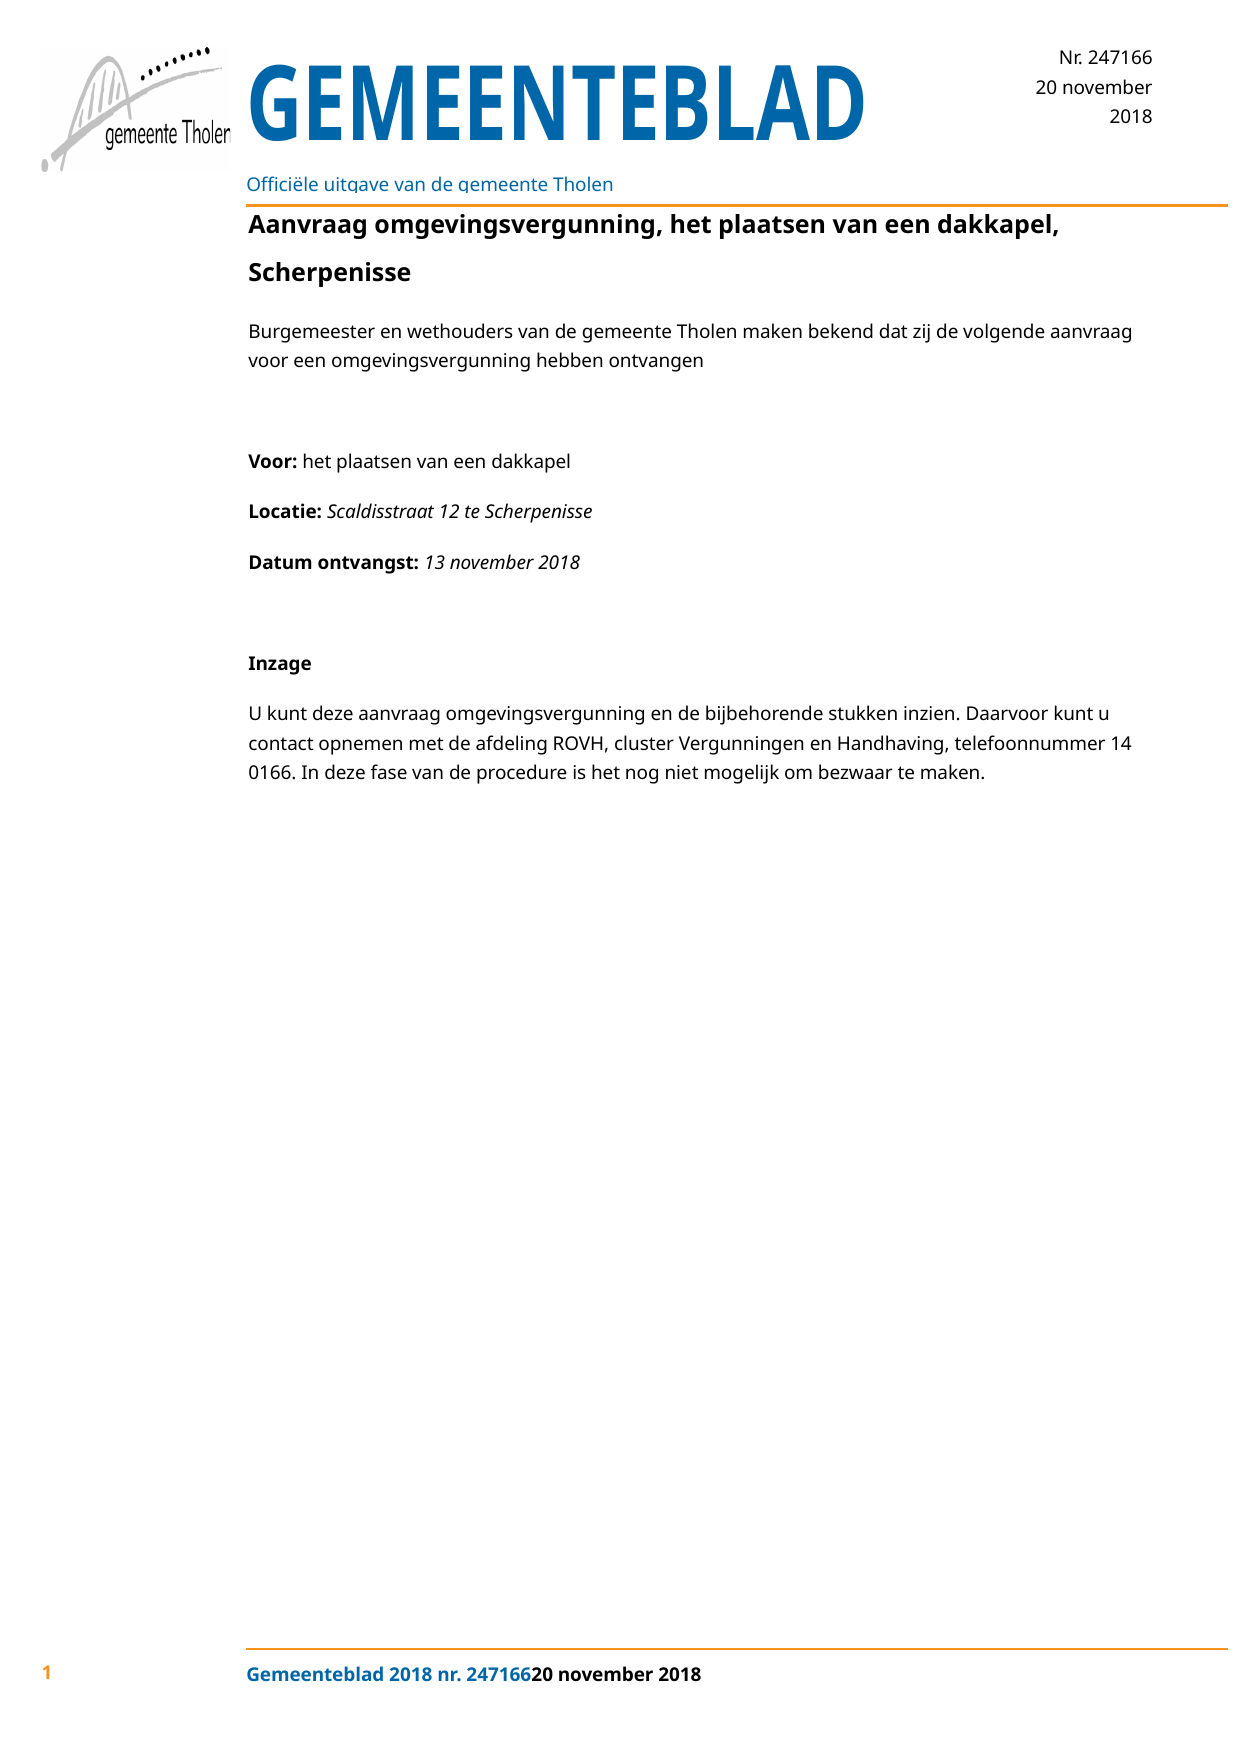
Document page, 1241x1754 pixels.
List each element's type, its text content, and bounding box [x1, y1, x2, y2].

text U kunt deze aanvraag omgevingsvergunning en de bijbehorende stukken inzien. Daarvoor kunt u contact opnemen met de afdeling ROVH, cluster Vergunningen en Handhaving, telefoonnummer 14 0166. In deze fase van de procedure is het nog niet mogelijk om bezwaar te maken. [248, 700, 1152, 785]
text Burgemeester en wethouders van de gemeente Tholen maken bekend dat zij de volgende aanvraag voor een omgevingsvergunning hebben ontvangen [248, 318, 1152, 373]
text Locatie: Scaldisstraat 12 te Scherpenisse [248, 499, 1152, 524]
text Voor: het plaatsen van een dakkapel [248, 448, 1152, 474]
picture [41, 47, 231, 172]
text Aanvraag omgevingsvergunning, het plaatsen van een dakkapel, Scherpenisse [248, 207, 1152, 288]
text Datum ontvangst: 13 november 2018 [248, 549, 1152, 575]
text Inzage [248, 650, 1152, 676]
